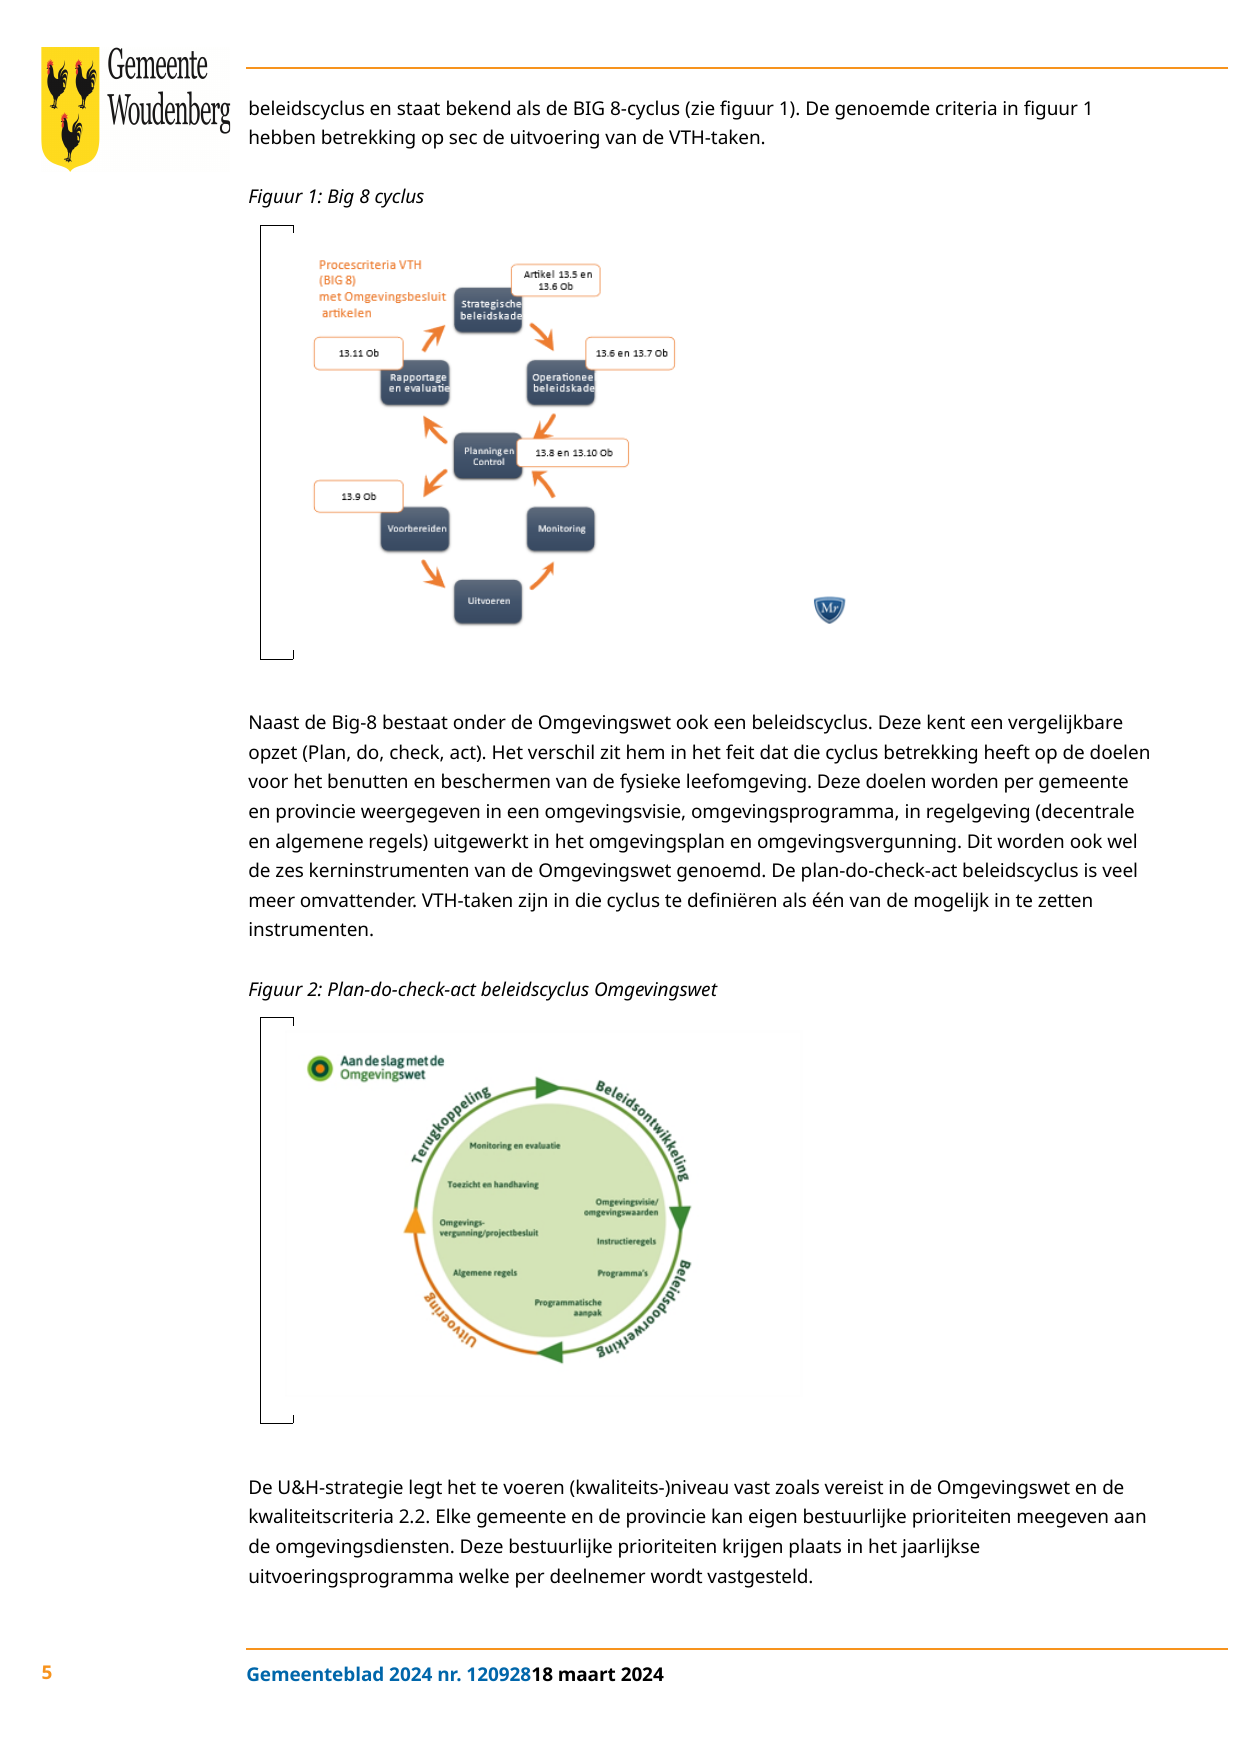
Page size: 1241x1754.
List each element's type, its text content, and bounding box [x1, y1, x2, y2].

text Figuur 1: Big 8 cyclus [248, 183, 1152, 209]
picture [41, 47, 231, 172]
text De U&H-strategie legt het te voeren (kwaliteits-)niveau vast zoals vereist in de Omgevingswet en de kwaliteitscriteria 2.2. Elke gemeente en de provincie kan eigen bestuurlijke prioriteiten meegeven aan de omgevingsdiensten. Deze bestuurlijke prioriteiten krijgen plaats in het jaarlijkse uitvoeringsprogramma welke per deelnemer wordt vastgesteld. [248, 1474, 1152, 1589]
picture [268, 1026, 860, 1415]
text Figuur 2: Plan-do-check-act beleidscyclus Omgevingswet [248, 976, 1152, 1002]
text beleidscyclus en staat bekend als de BIG 8-cyclus (zie figuur 1). De genoemde criteria in figuur 1 hebben betrekking op sec de uitvoering van de VTH-taken. [248, 95, 1152, 150]
text Naast de Big-8 bestaat onder de Omgevingswet ook een beleidscyclus. Deze kent een vergelijkbare opzet (Plan, do, check, act). Het verschil zit hem in het feit dat die cyclus betrekking heeft op de doelen voor het benutten en beschermen van de fysieke leefomgeving. Deze doelen worden per gemeente en provincie weergegeven in een omgevingsvisie, omgevingsprogramma, in regelgeving (decentrale en algemene regels) uitgewerkt in het omgevingsplan en omgevingsvergunning. Dit worden ook wel de zes kerninstrumenten van de Omgevingswet genoemd. De plan-do-check-act beleidscyclus is veel meer omvattender. VTH-taken zijn in die cyclus te definiëren als één van de mogelijk in te zetten instrumenten. [248, 709, 1152, 942]
picture [268, 233, 860, 650]
